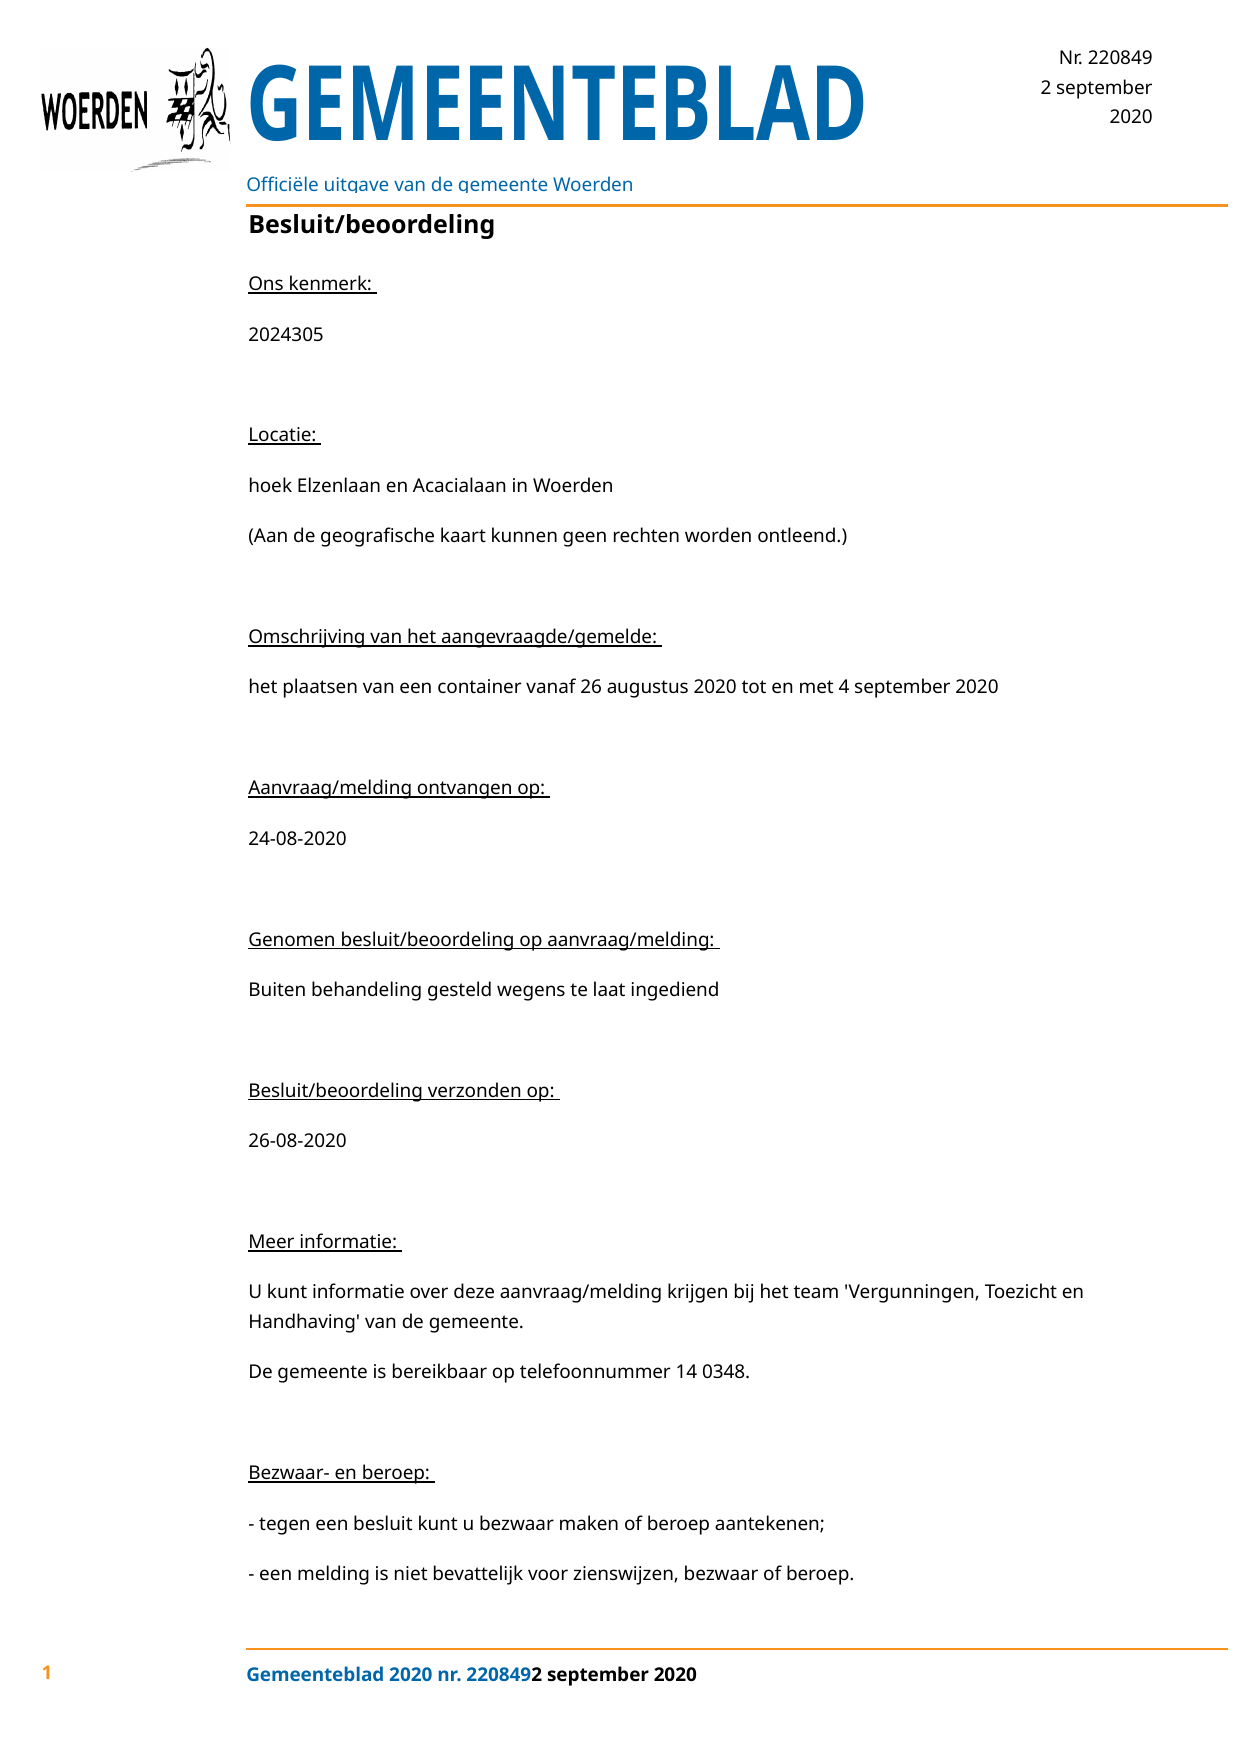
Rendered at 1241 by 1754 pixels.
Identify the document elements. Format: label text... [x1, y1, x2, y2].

text Aanvraag/melding ontvangen op: [248, 774, 1152, 800]
text 24-08-2020 [248, 825, 1152, 851]
text De gemeente is bereikbaar op telefoonnummer 14 0348. [248, 1359, 1152, 1384]
text 26-08-2020 [248, 1127, 1152, 1153]
text (Aan de geografische kaart kunnen geen rechten worden ontleend.) [248, 522, 1152, 548]
text - tegen een besluit kunt u bezwaar maken of beroep aantekenen; [248, 1510, 1152, 1536]
text Besluit/beoordeling verzonden op: [248, 1077, 1152, 1103]
text het plaatsen van een container vanaf 26 augustus 2020 tot en met 4 september 2020 [248, 674, 1152, 699]
text Bezwaar- en beroep: [248, 1459, 1152, 1485]
text - een melding is niet bevattelijk voor zienswijzen, bezwaar of beroep. [248, 1560, 1152, 1586]
text Omschrijving van het aangevraagde/gemelde: [248, 623, 1152, 649]
text Besluit/beoordeling [248, 207, 1152, 241]
text Ons kenmerk: [248, 270, 1152, 296]
text Meer informatie: [248, 1228, 1152, 1254]
text U kunt informatie over deze aanvraag/melding krijgen bij het team 'Vergunningen, Toezicht en Handhaving' van de gemeente. [248, 1279, 1152, 1334]
text Genomen besluit/beoordeling op aanvraag/melding: [248, 926, 1152, 951]
text 2024305 [248, 321, 1152, 346]
text Buiten behandeling gesteld wegens te laat ingediend [248, 976, 1152, 1002]
picture [41, 47, 231, 172]
text hoek Elzenlaan en Acacialaan in Woerden [248, 472, 1152, 498]
text Locatie: [248, 422, 1152, 447]
